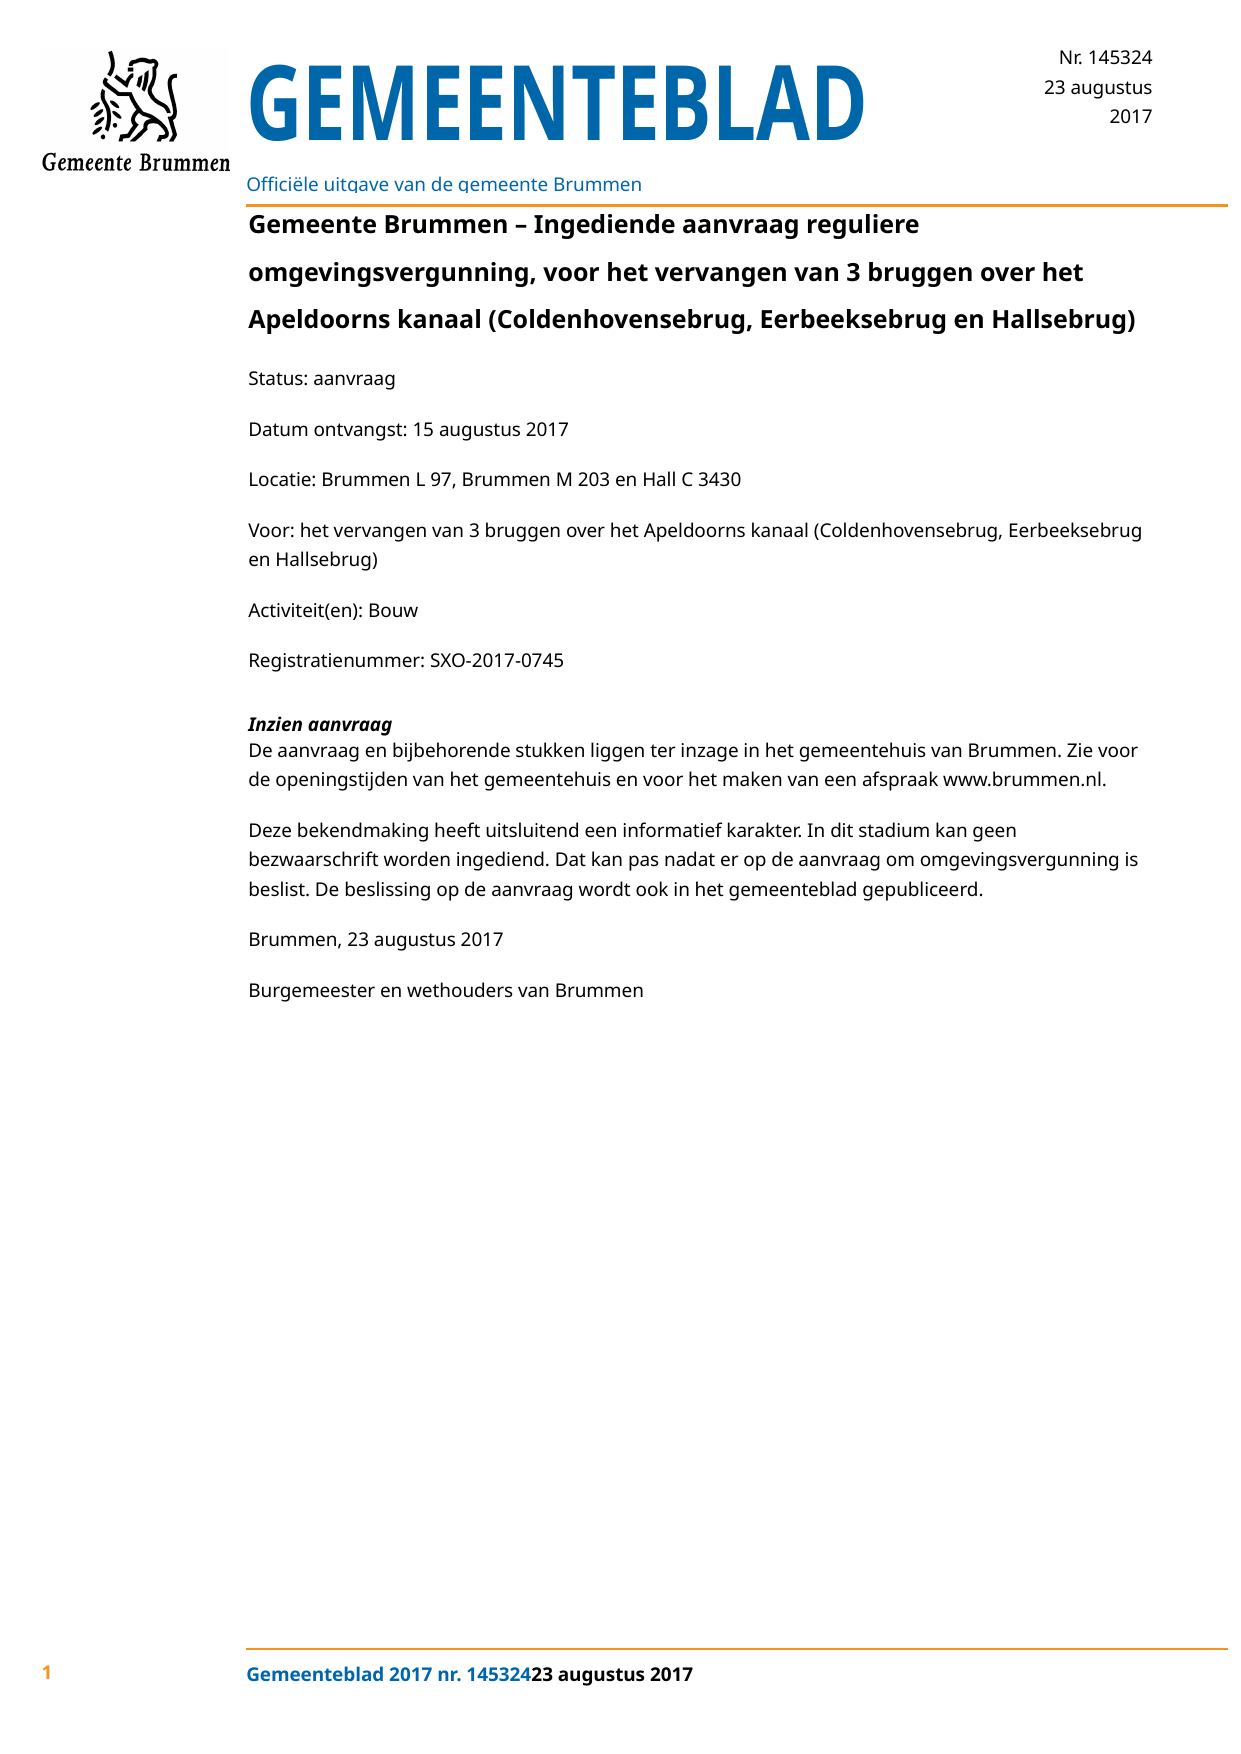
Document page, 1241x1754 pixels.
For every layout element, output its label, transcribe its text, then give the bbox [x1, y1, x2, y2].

text Inzien aanvraag [248, 711, 1152, 737]
text Locatie: Brummen L 97, Brummen M 203 en Hall C 3430 [248, 466, 1152, 492]
text Brummen, 23 augustus 2017 [248, 926, 1152, 952]
text Deze bekendmaking heeft uitsluitend een informatief karakter. In dit stadium kan geen bezwaarschrift worden ingediend. Dat kan pas nadat er op de aanvraag om omgevingsvergunning is beslist. De beslissing op de aanvraag wordt ook in het gemeenteblad gepubliceerd. [248, 817, 1152, 902]
text De aanvraag en bijbehorende stukken liggen ter inzage in het gemeentehuis van Brummen. Zie voor de openingstijden van het gemeentehuis en voor het maken van een afspraak www.brummen.nl. [248, 737, 1152, 792]
text Voor: het vervangen van 3 bruggen over het Apeldoorns kanaal (Coldenhovensebrug, Eerbeeksebrug en Hallsebrug) [248, 517, 1152, 572]
text Registratienummer: SXO-2017-0745 [248, 647, 1152, 673]
text Burgemeester en wethouders van Brummen [248, 977, 1152, 1003]
text Status: aanvraag [248, 366, 1152, 391]
picture [41, 47, 231, 172]
text Activiteit(en): Bouw [248, 597, 1152, 622]
text Gemeente Brummen – Ingediende aanvraag reguliere omgevingsvergunning, voor het vervangen van 3 bruggen over het Apeldoorns kanaal (Coldenhovensebrug, Eerbeeksebrug en Hallsebrug) [248, 207, 1152, 336]
text Datum ontvangst: 15 augustus 2017 [248, 416, 1152, 442]
